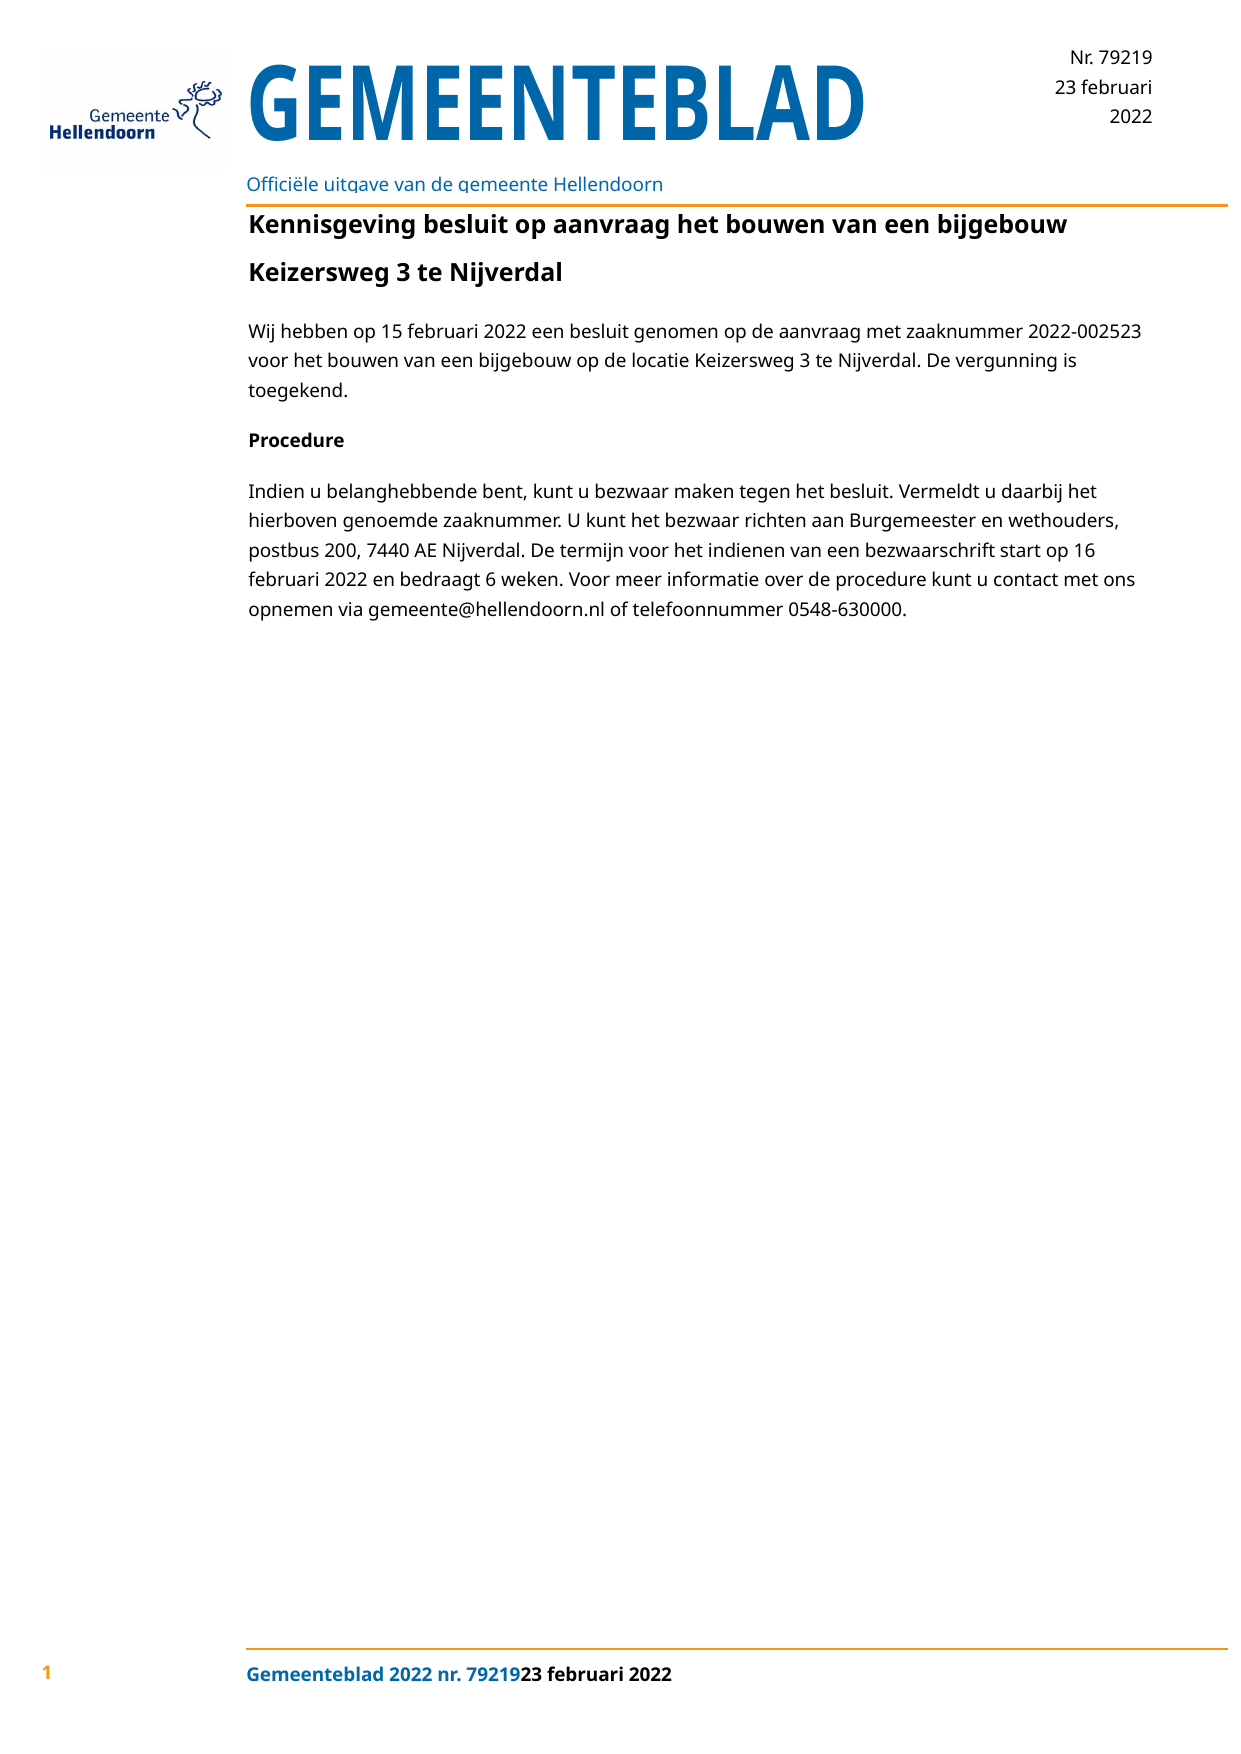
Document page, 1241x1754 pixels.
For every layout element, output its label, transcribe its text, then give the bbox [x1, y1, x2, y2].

text Wij hebben op 15 februari 2022 een besluit genomen op de aanvraag met zaaknummer 2022-002523 voor het bouwen van een bijgebouw op de locatie Keizersweg 3 te Nijverdal. De vergunning is toegekend. [248, 318, 1152, 403]
text Procedure [248, 427, 1152, 453]
text Kennisgeving besluit op aanvraag het bouwen van een bijgebouw Keizersweg 3 te Nijverdal [248, 207, 1152, 288]
text Indien u belanghebbende bent, kunt u bezwaar maken tegen het besluit. Vermeldt u daarbij het hierboven genoemde zaaknummer. U kunt het bezwaar richten aan Burgemeester en wethouders, postbus 200, 7440 AE Nijverdal. De termijn voor het indienen van een bezwaarschrift start op 16 februari 2022 en bedraagt 6 weken. Voor meer informatie over de procedure kunt u contact met ons opnemen via gemeente@hellendoorn.nl of telefoonnummer 0548-630000. [248, 478, 1152, 622]
picture [41, 47, 231, 172]
